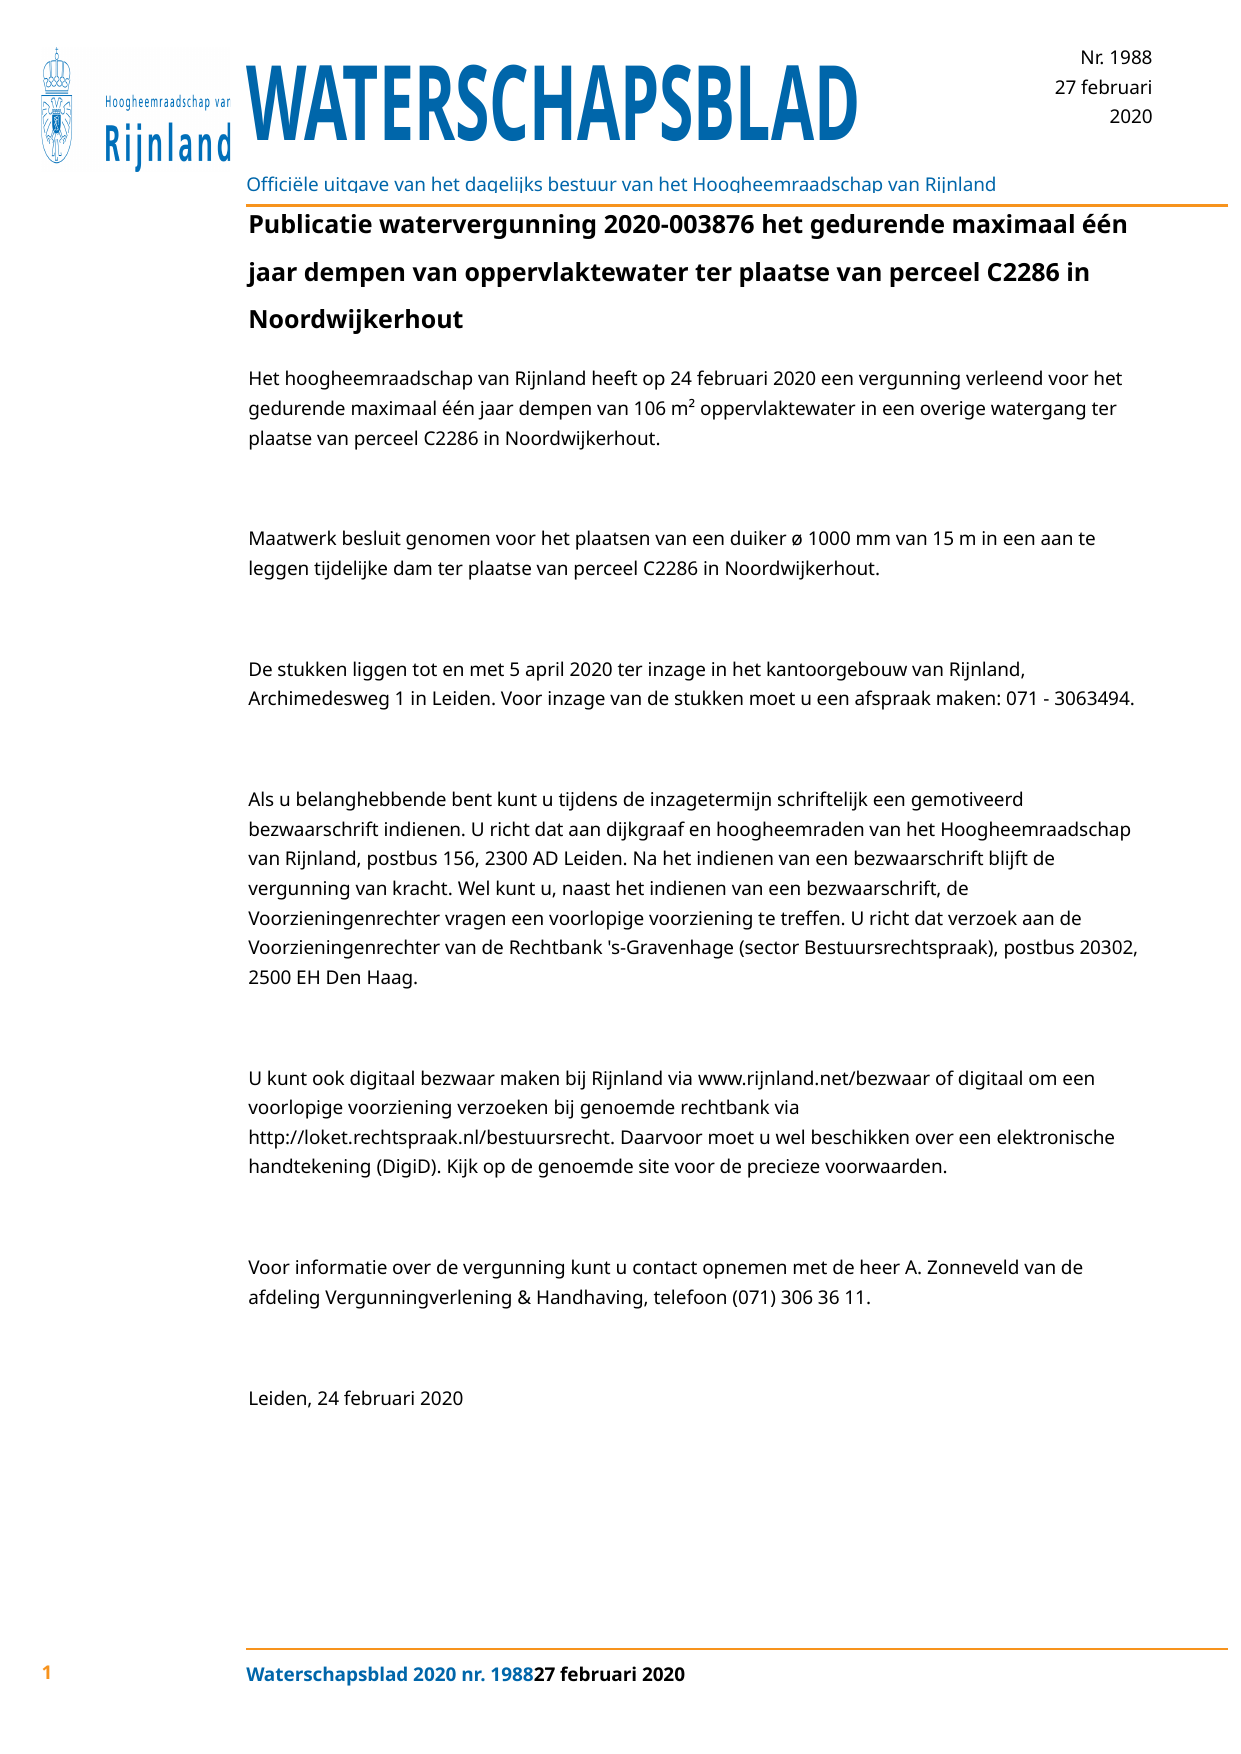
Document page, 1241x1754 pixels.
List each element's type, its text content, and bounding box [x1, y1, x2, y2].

picture [41, 47, 231, 172]
text De stukken liggen tot en met 5 april 2020 ter inzage in het kantoorgebouw van Rijnland, Archimedesweg 1 in Leiden. Voor inzage van de stukken moet u een afspraak maken: 071 - 3063494. [248, 656, 1152, 711]
text Als u belanghebbende bent kunt u tijdens de inzagetermijn schriftelijk een gemotiveerd bezwaarschrift indienen. U richt dat aan dijkgraaf en hoogheemraden van het Hoogheemraadschap van Rijnland, postbus 156, 2300 AD Leiden. Na het indienen van een bezwaarschrift blijft de vergunning van kracht. Wel kunt u, naast het indienen van een bezwaarschrift, de Voorzieningenrechter vragen een voorlopige voorziening te treffen. U richt dat verzoek aan de Voorzieningenrechter van de Rechtbank 's-Gravenhage (sector Bestuursrechtspraak), postbus 20302, 2500 EH Den Haag. [248, 786, 1152, 989]
text Maatwerk besluit genomen voor het plaatsen van een duiker ø 1000 mm van 15 m in een aan te leggen tijdelijke dam ter plaatse van perceel C2286 in Noordwijkerhout. [248, 526, 1152, 581]
text Het hoogheemraadschap van Rijnland heeft op 24 februari 2020 een vergunning verleend voor het gedurende maximaal één jaar dempen van 106 m² oppervlaktewater in een overige watergang ter plaatse van perceel C2286 in Noordwijkerhout. [248, 366, 1152, 450]
text Voor informatie over de vergunning kunt u contact opnemen met de heer A. Zonneveld van de afdeling Vergunningverlening & Handhaving, telefoon (071) 306 36 11. [248, 1254, 1152, 1309]
text Publicatie watervergunning 2020-003876 het gedurende maximaal één jaar dempen van oppervlaktewater ter plaatse van perceel C2286 in Noordwijkerhout [248, 207, 1152, 336]
text Leiden, 24 februari 2020 [248, 1385, 1152, 1410]
text U kunt ook digitaal bezwaar maken bij Rijnland via www.rijnland.net/bezwaar of digitaal om een voorlopige voorziening verzoeken bij genoemde rechtbank via http://loket.rechtspraak.nl/bestuursrecht. Daarvoor moet u wel beschikken over een elektronische handtekening (DigiD). Kijk op de genoemde site voor de precieze voorwaarden. [248, 1065, 1152, 1179]
